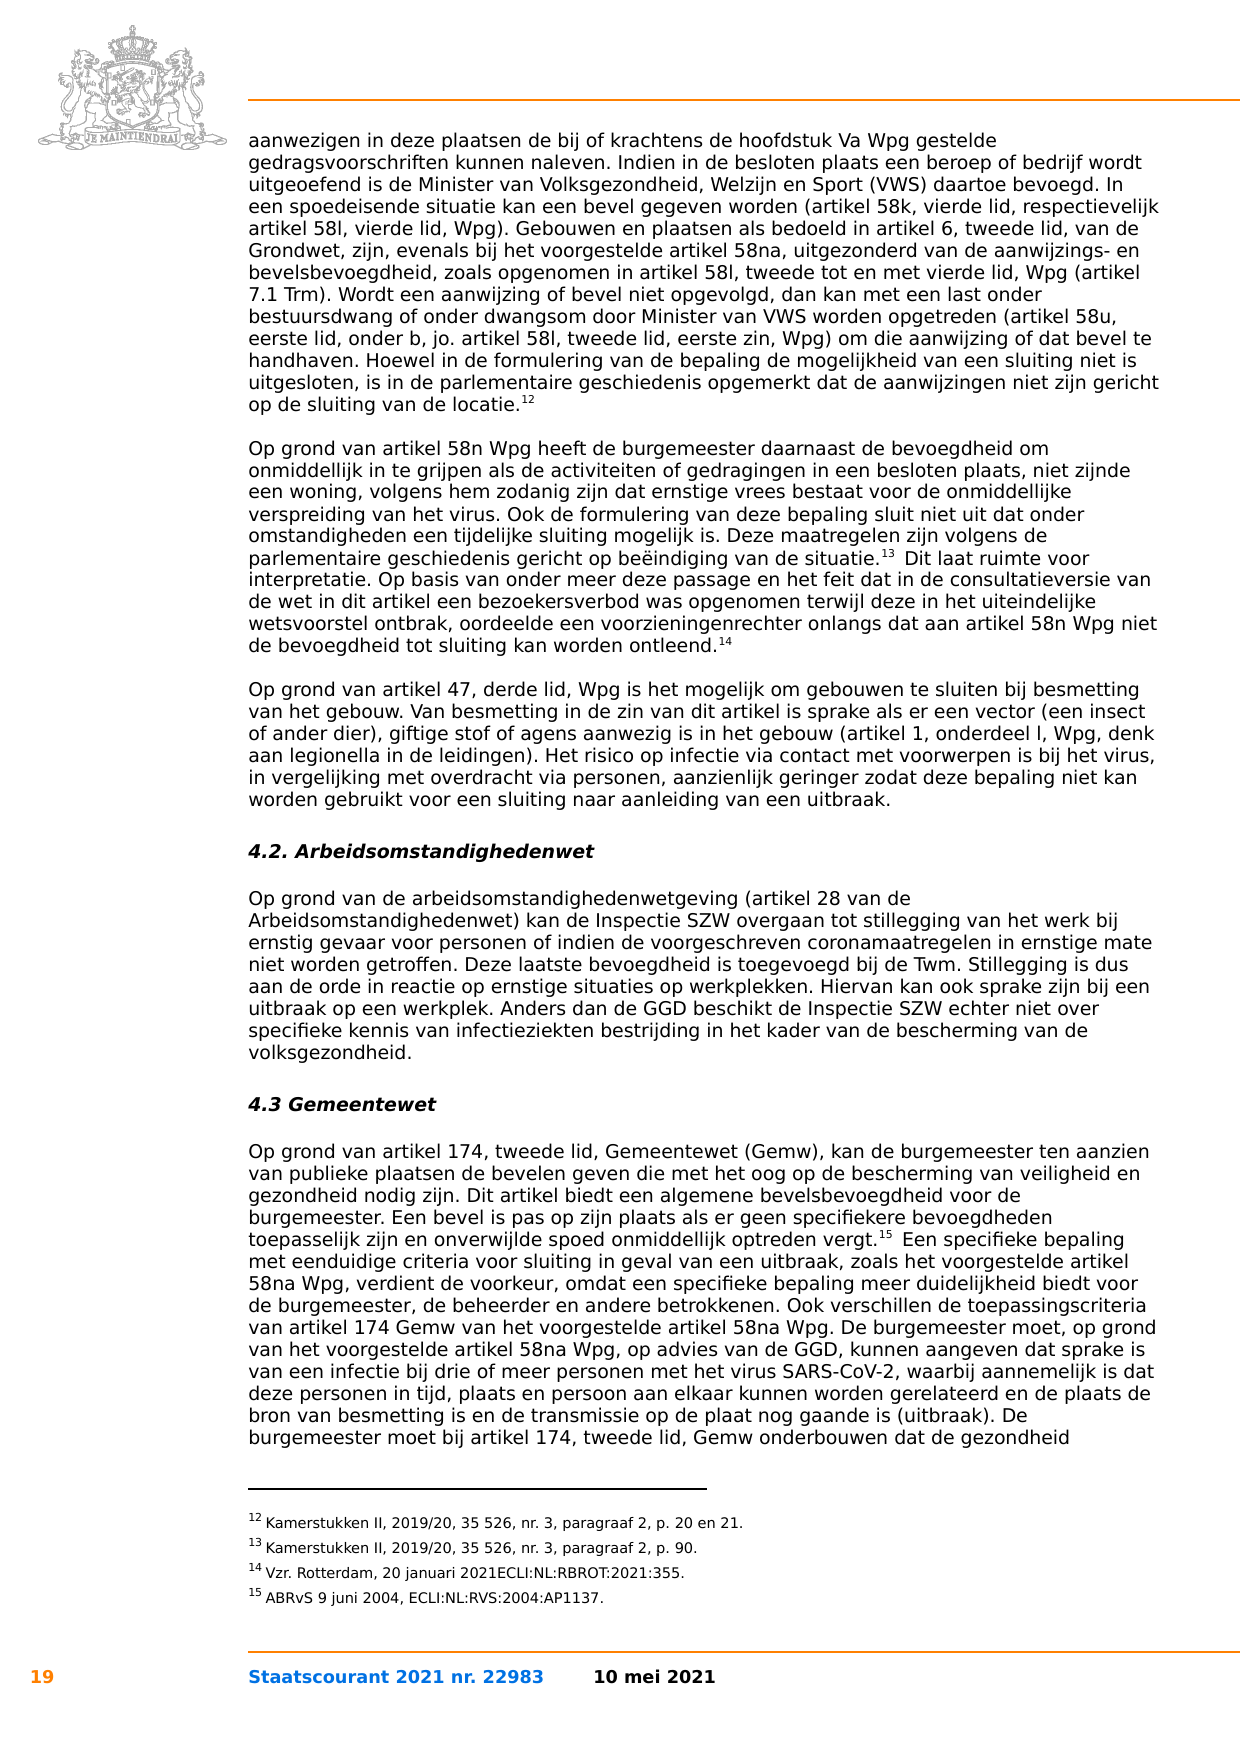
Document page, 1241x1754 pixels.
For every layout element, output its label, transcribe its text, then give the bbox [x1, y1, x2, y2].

subtitle 4.2. Arbeidsomstandighedenwet [248, 841, 1163, 863]
picture [38, 25, 227, 150]
text Kamerstukken II, 2019/20, 35 526, nr. 3, paragraaf 2, p. 20 en 21. [248, 1511, 1163, 1533]
text Op grond van artikel 47, derde lid, Wpg is het mogelijk om gebouwen te sluiten bij besmetting van het gebouw. Van besmetting in de zin van dit artikel is sprake als er een vector (een insect of ander dier), giftige stof of agens aanwezig is in het gebouw (artikel 1, onderdeel l, Wpg, denk aan legionella in de leidingen). Het risico op infectie via contact met voorwerpen is bij het virus, in vergelijking met overdracht via personen, aanzienlijk geringer zodat deze bepaling niet kan worden gebruikt voor een sluiting naar aanleiding van een uitbraak. [248, 679, 1163, 811]
text Vzr. Rotterdam, 20 januari 2021ECLI:NL:RBROT:2021:355. [248, 1561, 1163, 1583]
text ABRvS 9 juni 2004, ECLI:NL:RVS:2004:AP1137. [248, 1586, 1163, 1608]
subtitle 4.3 Gemeentewet [248, 1094, 1163, 1116]
text Kamerstukken II, 2019/20, 35 526, nr. 3, paragraaf 2, p. 90. [248, 1536, 1163, 1558]
text aanwezigen in deze plaatsen de bij of krachtens de hoofdstuk Va Wpg gestelde gedragsvoorschriften kunnen naleven. Indien in de besloten plaats een beroep of bedrijf wordt uitgeoefend is de Minister van Volksgezondheid, Welzijn en Sport (VWS) daartoe bevoegd. In een spoedeisende situatie kan een bevel gegeven worden (artikel 58k, vierde lid, respectievelijk artikel 58l, vierde lid, Wpg). Gebouwen en plaatsen als bedoeld in artikel 6, tweede lid, van de Grondwet, zijn, evenals bij het voorgestelde artikel 58na, uitgezonderd van de aanwijzings- en bevelsbevoegdheid, zoals opgenomen in artikel 58l, tweede tot en met vierde lid, Wpg (artikel 7.1 Trm). Wordt een aanwijzing of bevel niet opgevolgd, dan kan met een last onder bestuursdwang of onder dwangsom door Minister van VWS worden opgetreden (artikel 58u, eerste lid, onder b, jo. artikel 58l, tweede lid, eerste zin, Wpg) om die aanwijzing of dat bevel te handhaven. Hoewel in de formulering van de bepaling de mogelijkheid van een sluiting niet is uitgesloten, is in de parlementaire geschiedenis opgemerkt dat de aanwijzingen niet zijn gericht op de sluiting van de locatie. [248, 130, 1163, 416]
text Op grond van artikel 174, tweede lid, Gemeentewet (Gemw), kan de burgemeester ten aanzien van publieke plaatsen de bevelen geven die met het oog op de bescherming van veiligheid en gezondheid nodig zijn. Dit artikel biedt een algemene bevelsbevoegdheid voor de burgemeester. Een bevel is pas op zijn plaats als er geen specifiekere bevoegdheden toepasselijk zijn en onverwijlde spoed onmiddellijk optreden vergt. Een specifieke bepaling met eenduidige criteria voor sluiting in geval van een uitbraak, zoals het voorgestelde artikel 58na Wpg, verdient de voorkeur, omdat een specifieke bepaling meer duidelijkheid biedt voor de burgemeester, de beheerder en andere betrokkenen. Ook verschillen de toepassingscriteria van artikel 174 Gemw van het voorgestelde artikel 58na Wpg. De burgemeester moet, op grond van het voorgestelde artikel 58na Wpg, op advies van de GGD, kunnen aangeven dat sprake is van een infectie bij drie of meer personen met het virus SARS-CoV-2, waarbij aannemelijk is dat deze personen in tijd, plaats en persoon aan elkaar kunnen worden gerelateerd en de plaats de bron van besmetting is en de transmissie op de plaat nog gaande is (uitbraak). De burgemeester moet bij artikel 174, tweede lid, Gemw onderbouwen dat de gezondheid [248, 1141, 1163, 1448]
text Op grond van artikel 58n Wpg heeft de burgemeester daarnaast de bevoegdheid om onmiddellijk in te grijpen als de activiteiten of gedragingen in een besloten plaats, niet zijnde een woning, volgens hem zodanig zijn dat ernstige vrees bestaat voor de onmiddellijke verspreiding van het virus. Ook de formulering van deze bepaling sluit niet uit dat onder omstandigheden een tijdelijke sluiting mogelijk is. Deze maatregelen zijn volgens de parlementaire geschiedenis gericht op beëindiging van de situatie. Dit laat ruimte voor interpretatie. Op basis van onder meer deze passage en het feit dat in de consultatieversie van de wet in dit artikel een bezoekersverbod was opgenomen terwijl deze in het uiteindelijke wetsvoorstel ontbrak, oordeelde een voorzieningenrechter onlangs dat aan artikel 58n Wpg niet de bevoegdheid tot sluiting kan worden ontleend. [248, 437, 1163, 657]
text Op grond van de arbeidsomstandighedenwetgeving (artikel 28 van de Arbeidsomstandighedenwet) kan de Inspectie SZW overgaan tot stillegging van het werk bij ernstig gevaar voor personen of indien de voorgeschreven coronamaatregelen in ernstige mate niet worden getroffen. Deze laatste bevoegdheid is toegevoegd bij de Twm. Stillegging is dus aan de orde in reactie op ernstige situaties op werkplekken. Hiervan kan ook sprake zijn bij een uitbraak op een werkplek. Anders dan de GGD beschikt de Inspectie SZW echter niet over specifieke kennis van infectieziekten bestrijding in het kader van de bescherming van de volksgezondheid. [248, 888, 1163, 1064]
